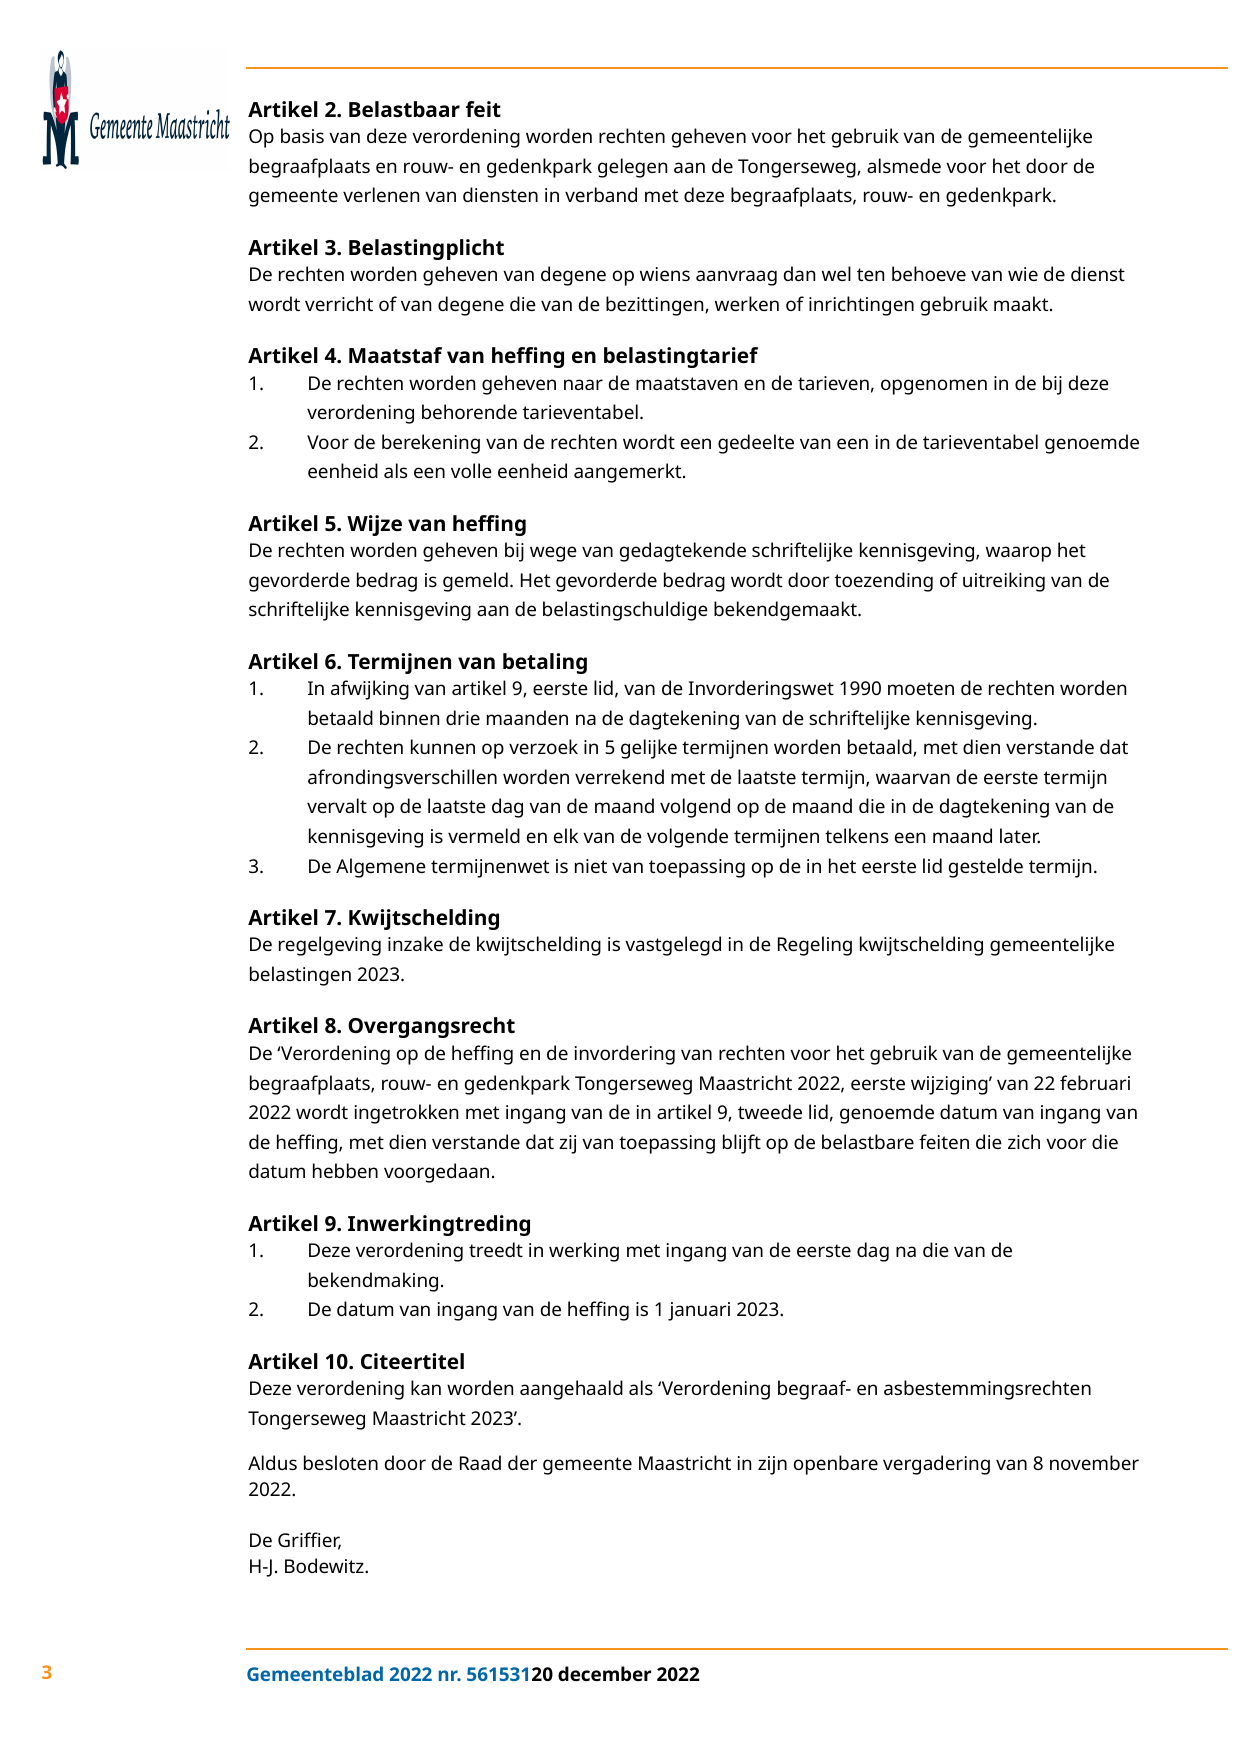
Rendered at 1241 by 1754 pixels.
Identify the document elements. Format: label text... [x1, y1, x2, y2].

text De ‘Verordening op de heffing en de invordering van rechten voor het gebruik van de gemeentelijke begraafplaats, rouw- en gedenkpark Tongerseweg Maastricht 2022, eerste wijziging’ van 22 februari 2022 wordt ingetrokken met ingang van de in artikel 9, tweede lid, genoemde datum van ingang van de heffing, met dien verstande dat zij van toepassing blijft op de belastbare feiten die zich voor die datum hebben voorgedaan. [248, 1040, 1152, 1184]
text Artikel 5. Wijze van heffing [248, 509, 1152, 537]
list Voor de berekening van de rechten wordt een gedeelte van een in de tarieventabel genoemde eenheid als een volle eenheid aangemerkt. [248, 429, 1152, 484]
list De datum van ingang van de heffing is 1 januari 2023. [248, 1296, 1152, 1322]
text H-J. Bodewitz. [248, 1553, 1152, 1579]
text Artikel 8. Overgangsrecht [248, 1012, 1152, 1040]
text Artikel 3. Belastingplicht [248, 233, 1152, 261]
text Op basis van deze verordening worden rechten geheven voor het gebruik van de gemeentelijke begraafplaats en rouw- en gedenkpark gelegen aan de Tongerseweg, alsmede voor het door de gemeente verlenen van diensten in verband met deze begraafplaats, rouw- en gedenkpark. [248, 123, 1152, 208]
picture [41, 47, 231, 172]
text Artikel 9. Inwerkingtreding [248, 1209, 1152, 1237]
list De rechten worden geheven naar de maatstaven en de tarieven, opgenomen in de bij deze verordening behorende tarieventabel. [248, 370, 1152, 425]
text Deze verordening kan worden aangehaald als ‘Verordening begraaf- en asbestemmingsrechten Tongerseweg Maastricht 2023’. [248, 1375, 1152, 1431]
list Deze verordening treedt in werking met ingang van de eerste dag na die van de bekendmaking. [248, 1237, 1152, 1293]
text De regelgeving inzake de kwijtschelding is vastgelegd in de Regeling kwijtschelding gemeentelijke belastingen 2023. [248, 932, 1152, 987]
text Artikel 6. Termijnen van betaling [248, 647, 1152, 675]
list In afwijking van artikel 9, eerste lid, van de Invorderingswet 1990 moeten de rechten worden betaald binnen drie maanden na de dagtekening van de schriftelijke kennisgeving. [248, 675, 1152, 731]
text Artikel 10. Citeertitel [248, 1347, 1152, 1375]
text De rechten worden geheven bij wege van gedagtekende schriftelijke kennisgeving, waarop het gevorderde bedrag is gemeld. Het gevorderde bedrag wordt door toezending of uitreiking van de schriftelijke kennisgeving aan de belastingschuldige bekendgemaakt. [248, 537, 1152, 622]
text De rechten worden geheven van degene op wiens aanvraag dan wel ten behoeve van wie de dienst wordt verricht of van degene die van de bezittingen, werken of inrichtingen gebruik maakt. [248, 261, 1152, 317]
list De rechten kunnen op verzoek in 5 gelijke termijnen worden betaald, met dien verstande dat afrondingsverschillen worden verrekend met de laatste termijn, waarvan de eerste termijn vervalt op de laatste dag van de maand volgend op de maand die in de dagtekening van de kennisgeving is vermeld en elk van de volgende termijnen telkens een maand later. [248, 734, 1152, 849]
text Artikel 2. Belastbaar feit [248, 95, 1152, 123]
list De Algemene termijnenwet is niet van toepassing op de in het eerste lid gestelde termijn. [248, 853, 1152, 878]
text Artikel 4. Maatstaf van heffing en belastingtarief [248, 341, 1152, 370]
text De Griffier, [248, 1528, 1152, 1553]
text Aldus besloten door de Raad der gemeente Maastricht in zijn openbare vergadering van 8 november 2022. [248, 1451, 1152, 1502]
text Artikel 7. Kwijtschelding [248, 903, 1152, 932]
